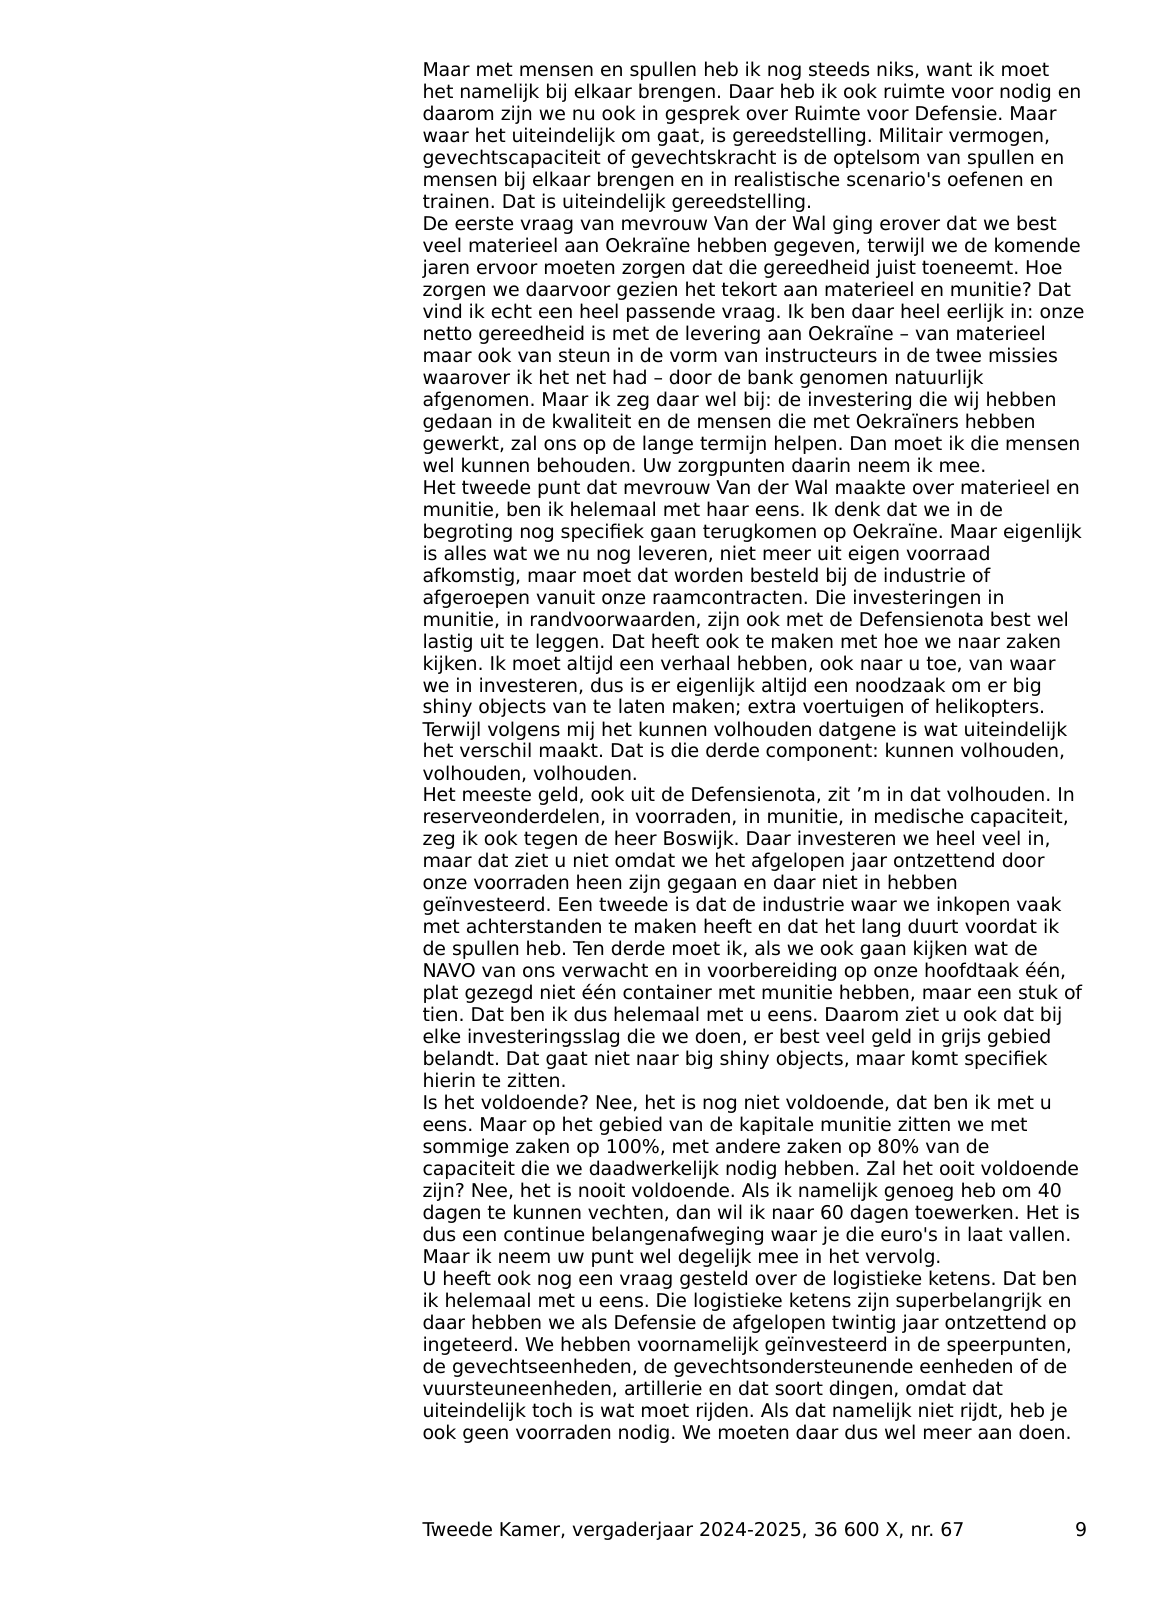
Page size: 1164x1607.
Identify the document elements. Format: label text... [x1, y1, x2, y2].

text U heeft ook nog een vraag gesteld over de logistieke ketens. Dat ben ik helemaal met u eens. Die logistieke ketens zijn superbelangrijk en daar hebben we als Defensie de afgelopen twintig jaar ontzettend op ingeteerd. We hebben voornamelijk geïnvesteerd in de speerpunten, de gevechtseenheden, de gevechtsondersteunende eenheden of de vuursteuneenheden, artillerie en dat soort dingen, omdat dat uiteindelijk toch is wat moet rijden. Als dat namelijk niet rijdt, heb je ook geen voorraden nodig. We moeten daar dus wel meer aan doen. [422, 1268, 1087, 1444]
text De eerste vraag van mevrouw Van der Wal ging erover dat we best veel materieel aan Oekraïne hebben gegeven, terwijl we de komende jaren ervoor moeten zorgen dat die gereedheid juist toeneemt. Hoe zorgen we daarvoor gezien het tekort aan materieel en munitie? Dat vind ik echt een heel passende vraag. Ik ben daar heel eerlijk in: onze netto gereedheid is met de levering aan Oekraïne – van materieel maar ook van steun in de vorm van instructeurs in de twee missies waarover ik het net had – door de bank genomen natuurlijk afgenomen. Maar ik zeg daar wel bij: de investering die wij hebben gedaan in de kwaliteit en de mensen die met Oekraïners hebben gewerkt, zal ons op de lange termijn helpen. Dan moet ik die mensen wel kunnen behouden. Uw zorgpunten daarin neem ik mee. [422, 213, 1087, 477]
text Het meeste geld, ook uit de Defensienota, zit ’m in dat volhouden. In reserveonderdelen, in voorraden, in munitie, in medische capaciteit, zeg ik ook tegen de heer Boswijk. Daar investeren we heel veel in, maar dat ziet u niet omdat we het afgelopen jaar ontzettend door onze voorraden heen zijn gegaan en daar niet in hebben geïnvesteerd. Een tweede is dat de industrie waar we inkopen vaak met achterstanden te maken heeft en dat het lang duurt voordat ik de spullen heb. Ten derde moet ik, als we ook gaan kijken wat de NAVO van ons verwacht en in voorbereiding op onze hoofdtaak één, plat gezegd niet één container met munitie hebben, maar een stuk of tien. Dat ben ik dus helemaal met u eens. Daarom ziet u ook dat bij elke investeringsslag die we doen, er best veel geld in grijs gebied belandt. Dat gaat niet naar big shiny objects, maar komt specifiek hierin te zitten. [422, 784, 1087, 1092]
text Het tweede punt dat mevrouw Van der Wal maakte over materieel en munitie, ben ik helemaal met haar eens. Ik denk dat we in de begroting nog specifiek gaan terugkomen op Oekraïne. Maar eigenlijk is alles wat we nu nog leveren, niet meer uit eigen voorraad afkomstig, maar moet dat worden besteld bij de industrie of afgeroepen vanuit onze raamcontracten. Die investeringen in munitie, in randvoorwaarden, zijn ook met de Defensienota best wel lastig uit te leggen. Dat heeft ook te maken met hoe we naar zaken kijken. Ik moet altijd een verhaal hebben, ook naar u toe, van waar we in investeren, dus is er eigenlijk altijd een noodzaak om er big shiny objects van te laten maken; extra voertuigen of helikopters. Terwijl volgens mij het kunnen volhouden datgene is wat uiteindelijk het verschil maakt. Dat is die derde component: kunnen volhouden, volhouden, volhouden. [422, 477, 1087, 784]
text Maar met mensen en spullen heb ik nog steeds niks, want ik moet het namelijk bij elkaar brengen. Daar heb ik ook ruimte voor nodig en daarom zijn we nu ook in gesprek over Ruimte voor Defensie. Maar waar het uiteindelijk om gaat, is gereedstelling. Militair vermogen, gevechtscapaciteit of gevechtskracht is de optelsom van spullen en mensen bij elkaar brengen en in realistische scenario's oefenen en trainen. Dat is uiteindelijk gereedstelling. [422, 59, 1087, 213]
text Is het voldoende? Nee, het is nog niet voldoende, dat ben ik met u eens. Maar op het gebied van de kapitale munitie zitten we met sommige zaken op 100%, met andere zaken op 80% van de capaciteit die we daadwerkelijk nodig hebben. Zal het ooit voldoende zijn? Nee, het is nooit voldoende. Als ik namelijk genoeg heb om 40 dagen te kunnen vechten, dan wil ik naar 60 dagen toewerken. Het is dus een continue belangenafweging waar je die euro's in laat vallen. Maar ik neem uw punt wel degelijk mee in het vervolg. [422, 1092, 1087, 1268]
